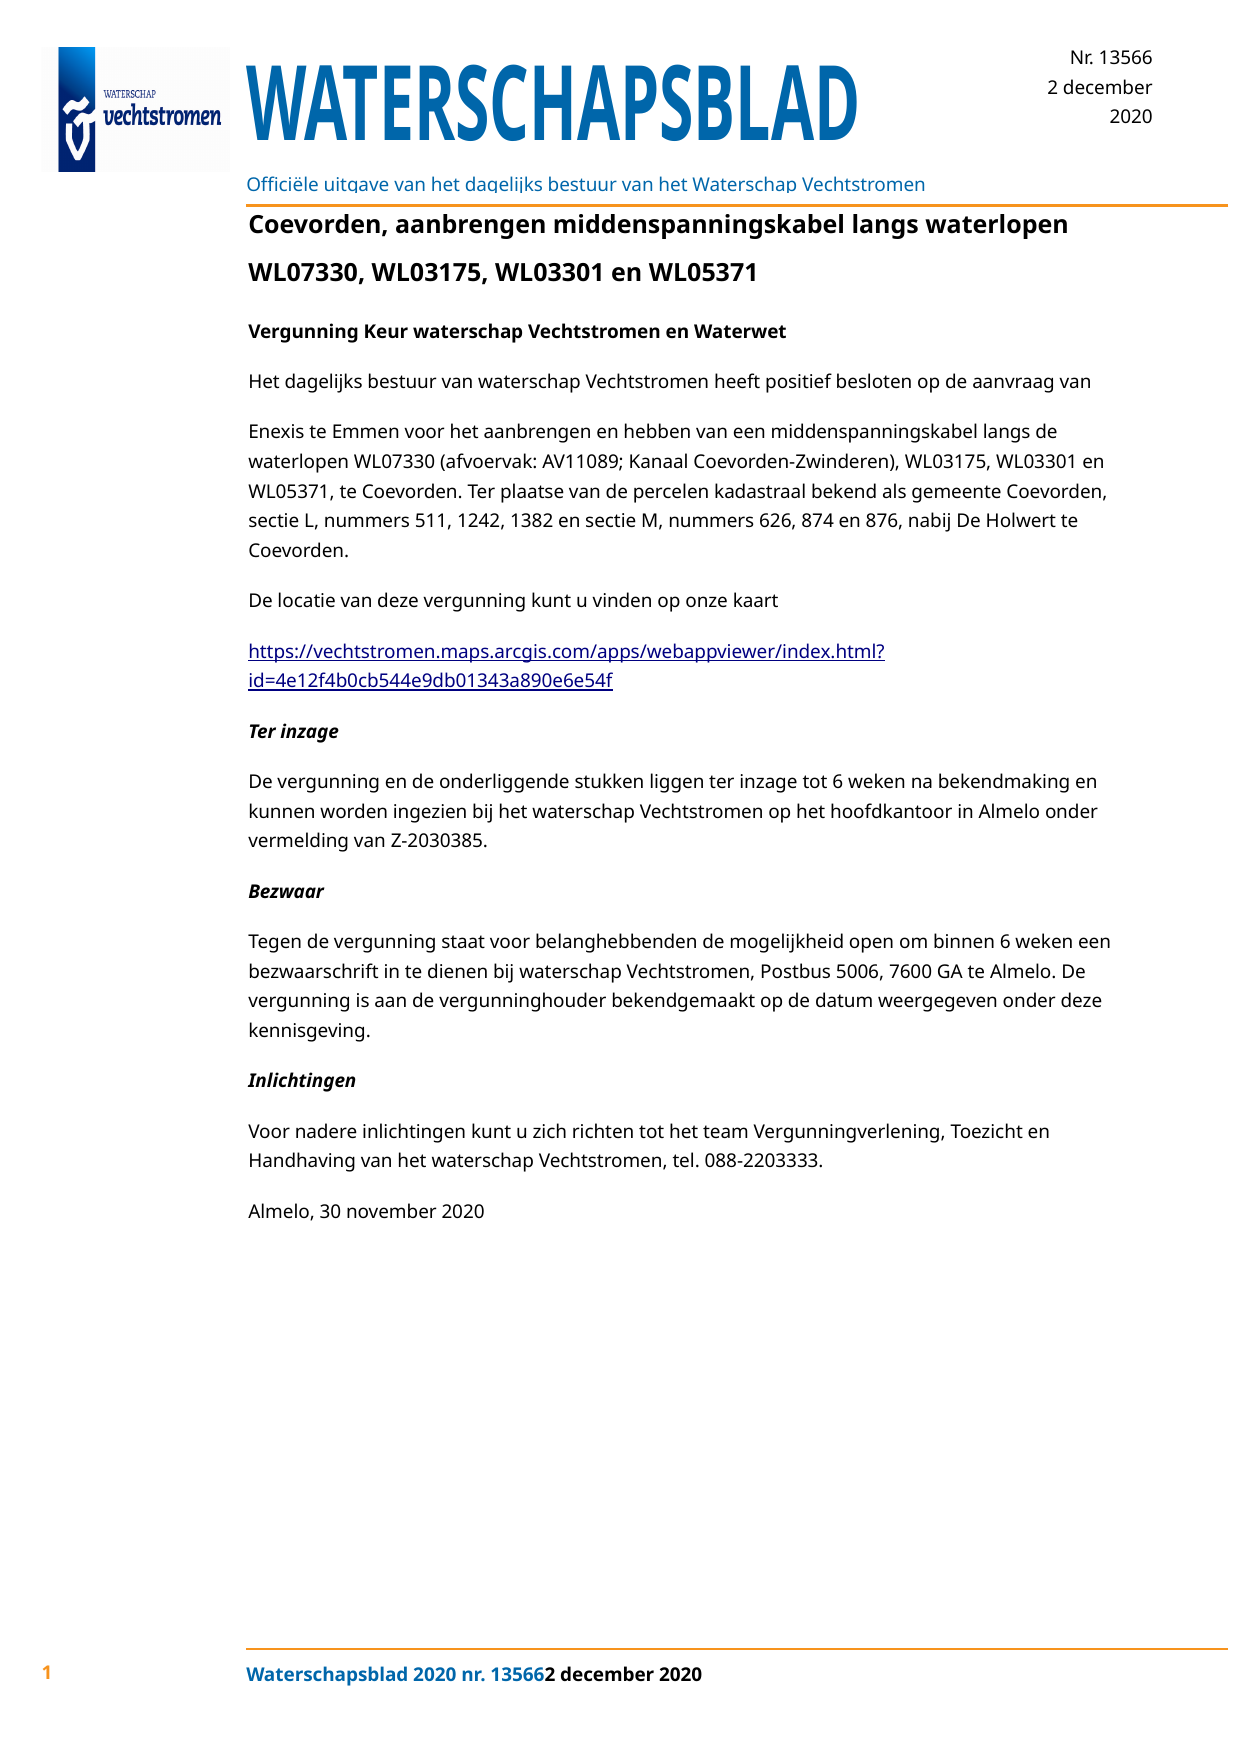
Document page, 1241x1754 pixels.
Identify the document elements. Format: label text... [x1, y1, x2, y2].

text Tegen de vergunning staat voor belanghebbenden de mogelijkheid open om binnen 6 weken een bezwaarschrift in te dienen bij waterschap Vechtstromen, Postbus 5006, 7600 GA te Almelo. De vergunning is aan de vergunninghouder bekendgemaakt op de datum weergegeven onder deze kennisgeving. [248, 928, 1152, 1043]
text Enexis te Emmen voor het aanbrengen en hebben van een middenspanningskabel langs de waterlopen WL07330 (afvoervak: AV11089; Kanaal Coevorden-Zwinderen), WL03175, WL03301 en WL05371, te Coevorden. Ter plaatse van de percelen kadastraal bekend als gemeente Coevorden, sectie L, nummers 511, 1242, 1382 en sectie M, nummers 626, 874 en 876, nabij De Holwert te Coevorden. [248, 419, 1152, 563]
text Inlichtingen [248, 1067, 1152, 1093]
text Almelo, 30 november 2020 [248, 1198, 1152, 1224]
text Vergunning Keur waterschap Vechtstromen en Waterwet [248, 318, 1152, 344]
text https://vechtstromen.maps.arcgis.com/apps/webappviewer/index.html?id=4e12f4b0cb544e9db01343a890e6e54f [248, 638, 1152, 693]
text De vergunning en de onderliggende stukken liggen ter inzage tot 6 weken na bekendmaking en kunnen worden ingezien bij het waterschap Vechtstromen op het hoofdkantoor in Almelo onder vermelding van Z-2030385. [248, 768, 1152, 853]
picture [41, 47, 231, 172]
text Bezwaar [248, 878, 1152, 904]
text De locatie van deze vergunning kunt u vinden op onze kaart [248, 587, 1152, 613]
text Ter inzage [248, 718, 1152, 744]
text Voor nadere inlichtingen kunt u zich richten tot het team Vergunningverlening, Toezicht en Handhaving van het waterschap Vechtstromen, tel. 088-2203333. [248, 1118, 1152, 1173]
text Het dagelijks bestuur van waterschap Vechtstromen heeft positief besloten op de aanvraag van [248, 368, 1152, 394]
text Coevorden, aanbrengen middenspanningskabel langs waterlopen WL07330, WL03175, WL03301 en WL05371 [248, 207, 1152, 288]
